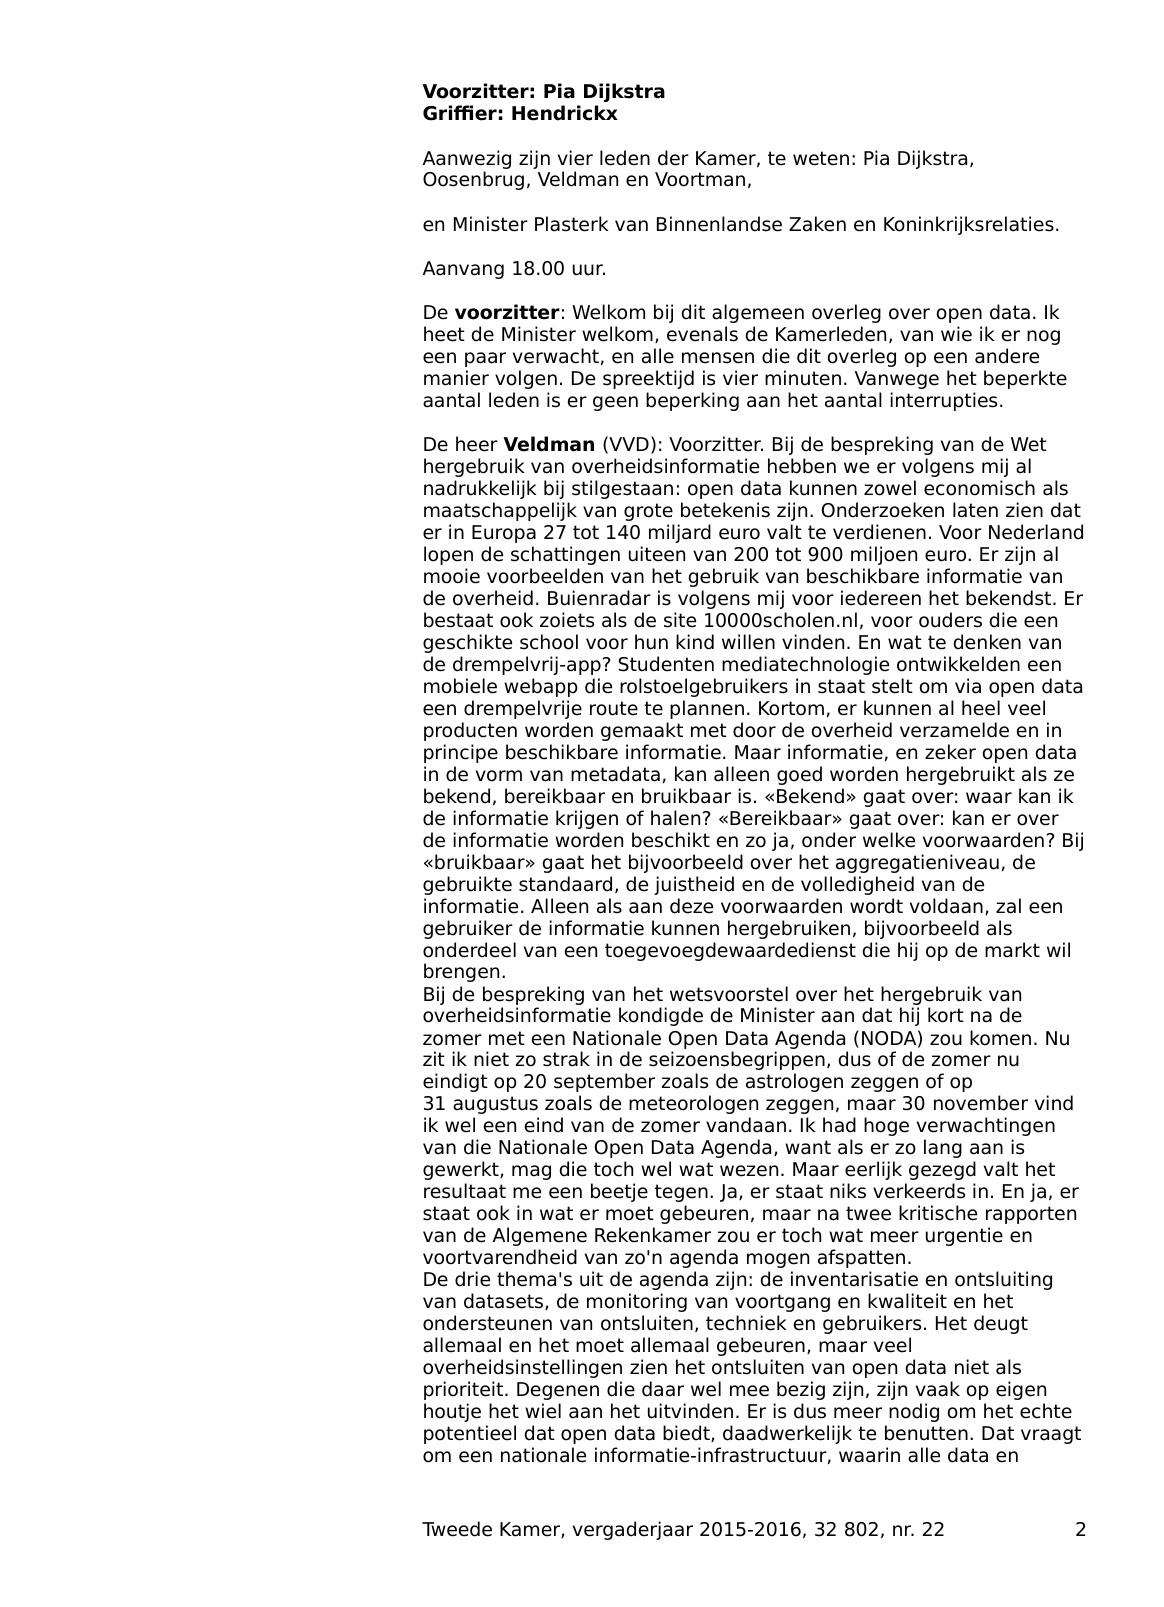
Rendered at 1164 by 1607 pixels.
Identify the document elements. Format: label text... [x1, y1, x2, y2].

text Aanvang 18.00 uur. [422, 258, 1087, 280]
text Aanwezig zijn vier leden der Kamer, te weten: Pia Dijkstra, Oosenbrug, Veldman en Voortman, [422, 147, 1087, 191]
text en Minister Plasterk van Binnenlandse Zaken en Koninkrijksrelaties. [422, 213, 1087, 236]
text Griffier: Hendrickx [422, 103, 1087, 125]
text De drie thema's uit de agenda zijn: de inventarisatie en ontsluiting van datasets, de monitoring van voortgang en kwaliteit en het ondersteunen van ontsluiten, techniek en gebruikers. Het deugt allemaal en het moet allemaal gebeuren, maar veel overheidsinstellingen zien het ontsluiten van open data niet als prioriteit. Degenen die daar wel mee bezig zijn, zijn vaak op eigen houtje het wiel aan het uitvinden. Er is dus meer nodig om het echte potentieel dat open data biedt, daadwerkelijk te benutten. Dat vraagt om een nationale informatie-infrastructuur, waarin alle data en [422, 1269, 1087, 1467]
text De heer Veldman (VVD): Voorzitter. Bij de bespreking van de Wet hergebruik van overheidsinformatie hebben we er volgens mij al nadrukkelijk bij stilgestaan: open data kunnen zowel economisch als maatschappelijk van grote betekenis zijn. Onderzoeken laten zien dat er in Europa 27 tot 140 miljard euro valt te verdienen. Voor Nederland lopen de schattingen uiteen van 200 tot 900 miljoen euro. Er zijn al mooie voorbeelden van het gebruik van beschikbare informatie van de overheid. Buienradar is volgens mij voor iedereen het bekendst. Er bestaat ook zoiets als de site 10000scholen.nl, voor ouders die een geschikte school voor hun kind willen vinden. En wat te denken van de drempelvrij-app? Studenten mediatechnologie ontwikkelden een mobiele webapp die rolstoelgebruikers in staat stelt om via open data een drempelvrije route te plannen. Kortom, er kunnen al heel veel producten worden gemaakt met door de overheid verzamelde en in principe beschikbare informatie. Maar informatie, en zeker open data in de vorm van metadata, kan alleen goed worden hergebruikt als ze bekend, bereikbaar en bruikbaar is. «Bekend» gaat over: waar kan ik de informatie krijgen of halen? «Bereikbaar» gaat over: kan er over de informatie worden beschikt en zo ja, onder welke voorwaarden? Bij «bruikbaar» gaat het bijvoorbeeld over het aggregatieniveau, de gebruikte standaard, de juistheid en de volledigheid van de informatie. Alleen als aan deze voorwaarden wordt voldaan, zal een gebruiker de informatie kunnen hergebruiken, bijvoorbeeld als onderdeel van een toegevoegdewaardedienst die hij op de markt wil brengen. [422, 434, 1087, 983]
text Voorzitter: Pia Dijkstra [422, 81, 1087, 103]
text Bij de bespreking van het wetsvoorstel over het hergebruik van overheidsinformatie kondigde de Minister aan dat hij kort na de zomer met een Nationale Open Data Agenda (NODA) zou komen. Nu zit ik niet zo strak in de seizoensbegrippen, dus of de zomer nu eindigt op 20 september zoals de astrologen zeggen of op 31 augustus zoals de meteorologen zeggen, maar 30 november vind ik wel een eind van de zomer vandaan. Ik had hoge verwachtingen van die Nationale Open Data Agenda, want als er zo lang aan is gewerkt, mag die toch wel wat wezen. Maar eerlijk gezegd valt het resultaat me een beetje tegen. Ja, er staat niks verkeerds in. En ja, er staat ook in wat er moet gebeuren, maar na twee kritische rapporten van de Algemene Rekenkamer zou er toch wat meer urgentie en voortvarendheid van zo'n agenda mogen afspatten. [422, 983, 1087, 1269]
text De voorzitter: Welkom bij dit algemeen overleg over open data. Ik heet de Minister welkom, evenals de Kamerleden, van wie ik er nog een paar verwacht, en alle mensen die dit overleg op een andere manier volgen. De spreektijd is vier minuten. Vanwege het beperkte aantal leden is er geen beperking aan het aantal interrupties. [422, 302, 1087, 412]
